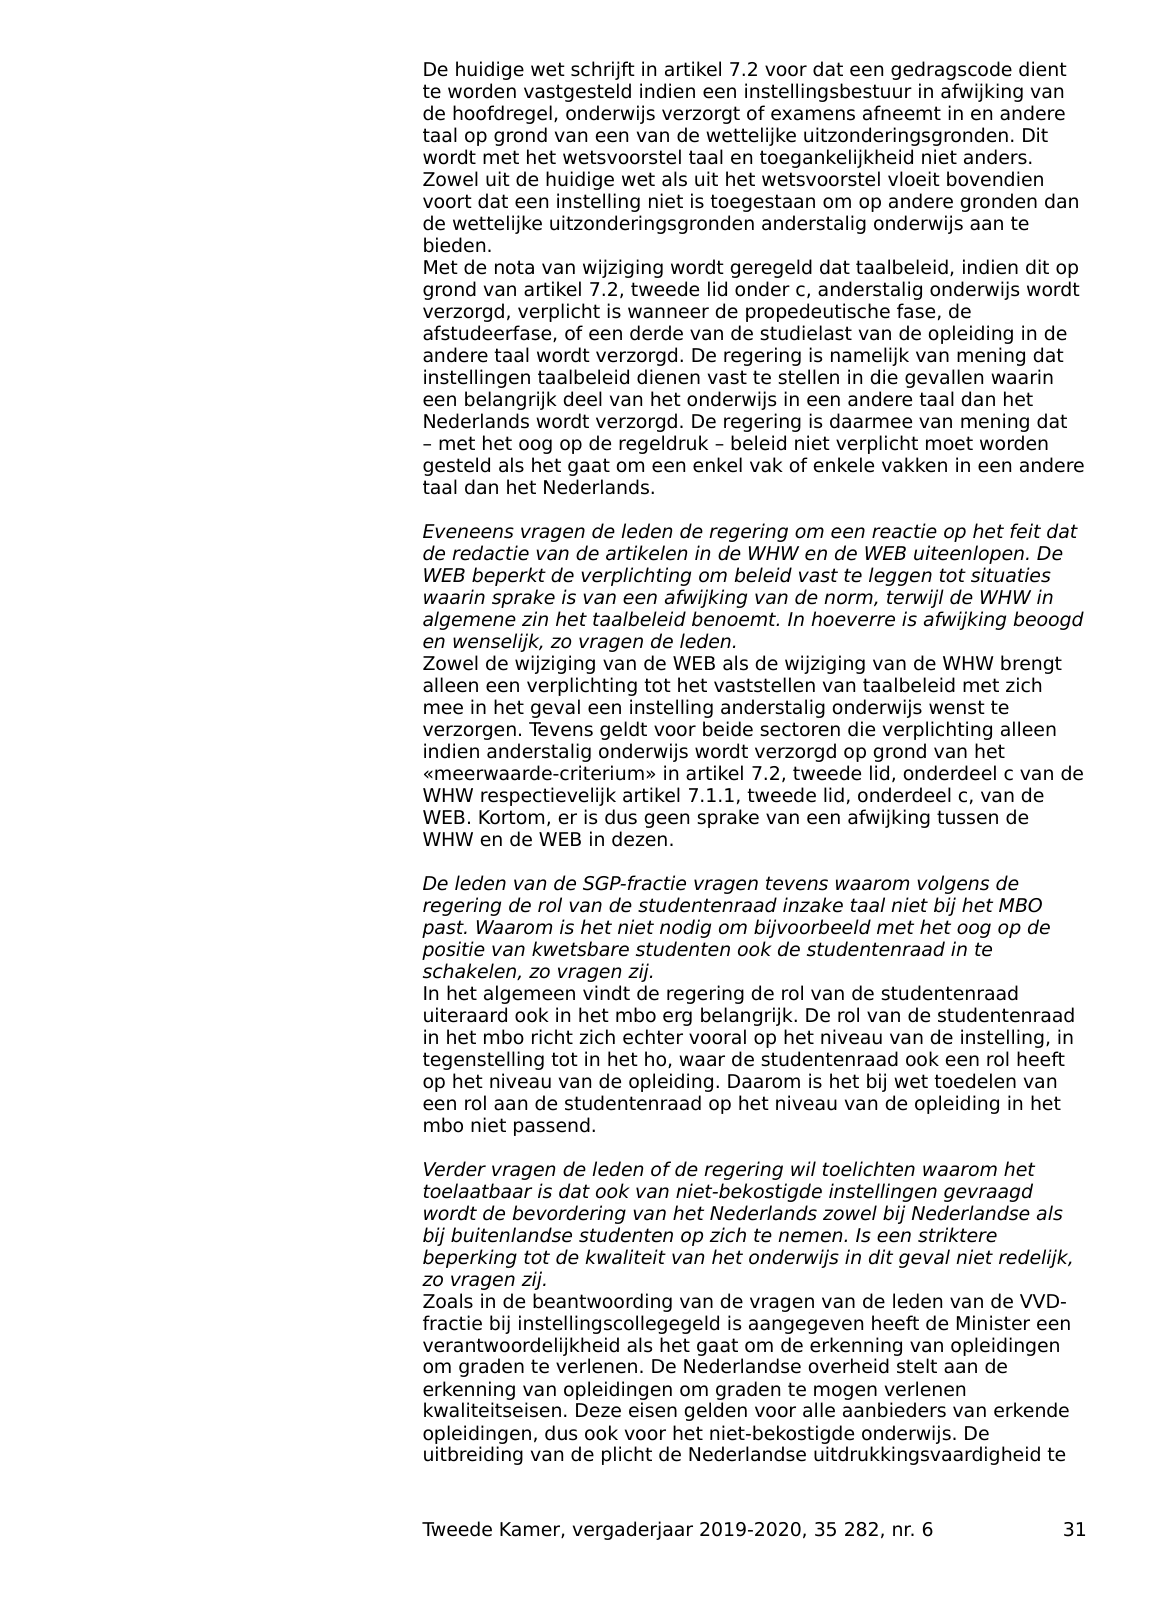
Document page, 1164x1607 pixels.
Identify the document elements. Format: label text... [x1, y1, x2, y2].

text Met de nota van wijziging wordt geregeld dat taalbeleid, indien dit op grond van artikel 7.2, tweede lid onder c, anderstalig onderwijs wordt verzorgd, verplicht is wanneer de propedeutische fase, de afstudeerfase, of een derde van de studielast van de opleiding in de andere taal wordt verzorgd. De regering is namelijk van mening dat instellingen taalbeleid dienen vast te stellen in die gevallen waarin een belangrijk deel van het onderwijs in een andere taal dan het Nederlands wordt verzorgd. De regering is daarmee van mening dat – met het oog op de regeldruk – beleid niet verplicht moet worden gesteld als het gaat om een enkel vak of enkele vakken in een andere taal dan het Nederlands. [422, 257, 1087, 499]
text Zoals in de beantwoording van de vragen van de leden van de VVD-fractie bij instellingscollegegeld is aangegeven heeft de Minister een verantwoordelijkheid als het gaat om de erkenning van opleidingen om graden te verlenen. De Nederlandse overheid stelt aan de erkenning van opleidingen om graden te mogen verlenen kwaliteitseisen. Deze eisen gelden voor alle aanbieders van erkende opleidingen, dus ook voor het niet-bekostigde onderwijs. De uitbreiding van de plicht de Nederlandse uitdrukkingsvaardigheid te [422, 1291, 1087, 1466]
text In het algemeen vindt de regering de rol van de studentenraad uiteraard ook in het mbo erg belangrijk. De rol van de studentenraad in het mbo richt zich echter vooral op het niveau van de instelling, in tegenstelling tot in het ho, waar de studentenraad ook een rol heeft op het niveau van de opleiding. Daarom is het bij wet toedelen van een rol aan de studentenraad op het niveau van de opleiding in het mbo niet passend. [422, 983, 1087, 1136]
text Zowel de wijziging van de WEB als de wijziging van de WHW brengt alleen een verplichting tot het vaststellen van taalbeleid met zich mee in het geval een instelling anderstalig onderwijs wenst te verzorgen. Tevens geldt voor beide sectoren die verplichting alleen indien anderstalig onderwijs wordt verzorgd op grond van het «meerwaarde-criterium» in artikel 7.2, tweede lid, onderdeel c van de WHW respectievelijk artikel 7.1.1, tweede lid, onderdeel c, van de WEB. Kortom, er is dus geen sprake van een afwijking tussen de WHW en de WEB in dezen. [422, 653, 1087, 851]
text De leden van de SGP-fractie vragen tevens waarom volgens de regering de rol van de studentenraad inzake taal niet bij het MBO past. Waarom is het niet nodig om bijvoorbeeld met het oog op de positie van kwetsbare studenten ook de studentenraad in te schakelen, zo vragen zij. [422, 873, 1087, 983]
text Eveneens vragen de leden de regering om een reactie op het feit dat de redactie van de artikelen in de WHW en de WEB uiteenlopen. De WEB beperkt de verplichting om beleid vast te leggen tot situaties waarin sprake is van een afwijking van de norm, terwijl de WHW in algemene zin het taalbeleid benoemt. In hoeverre is afwijking beoogd en wenselijk, zo vragen de leden. [422, 521, 1087, 653]
text De huidige wet schrijft in artikel 7.2 voor dat een gedragscode dient te worden vastgesteld indien een instellingsbestuur in afwijking van de hoofdregel, onderwijs verzorgt of examens afneemt in en andere taal op grond van een van de wettelijke uitzonderingsgronden. Dit wordt met het wetsvoorstel taal en toegankelijkheid niet anders. Zowel uit de huidige wet als uit het wetsvoorstel vloeit bovendien voort dat een instelling niet is toegestaan om op andere gronden dan de wettelijke uitzonderingsgronden anderstalig onderwijs aan te bieden. [422, 59, 1087, 257]
text Verder vragen de leden of de regering wil toelichten waarom het toelaatbaar is dat ook van niet-bekostigde instellingen gevraagd wordt de bevordering van het Nederlands zowel bij Nederlandse als bij buitenlandse studenten op zich te nemen. Is een striktere beperking tot de kwaliteit van het onderwijs in dit geval niet redelijk, zo vragen zij. [422, 1159, 1087, 1291]
